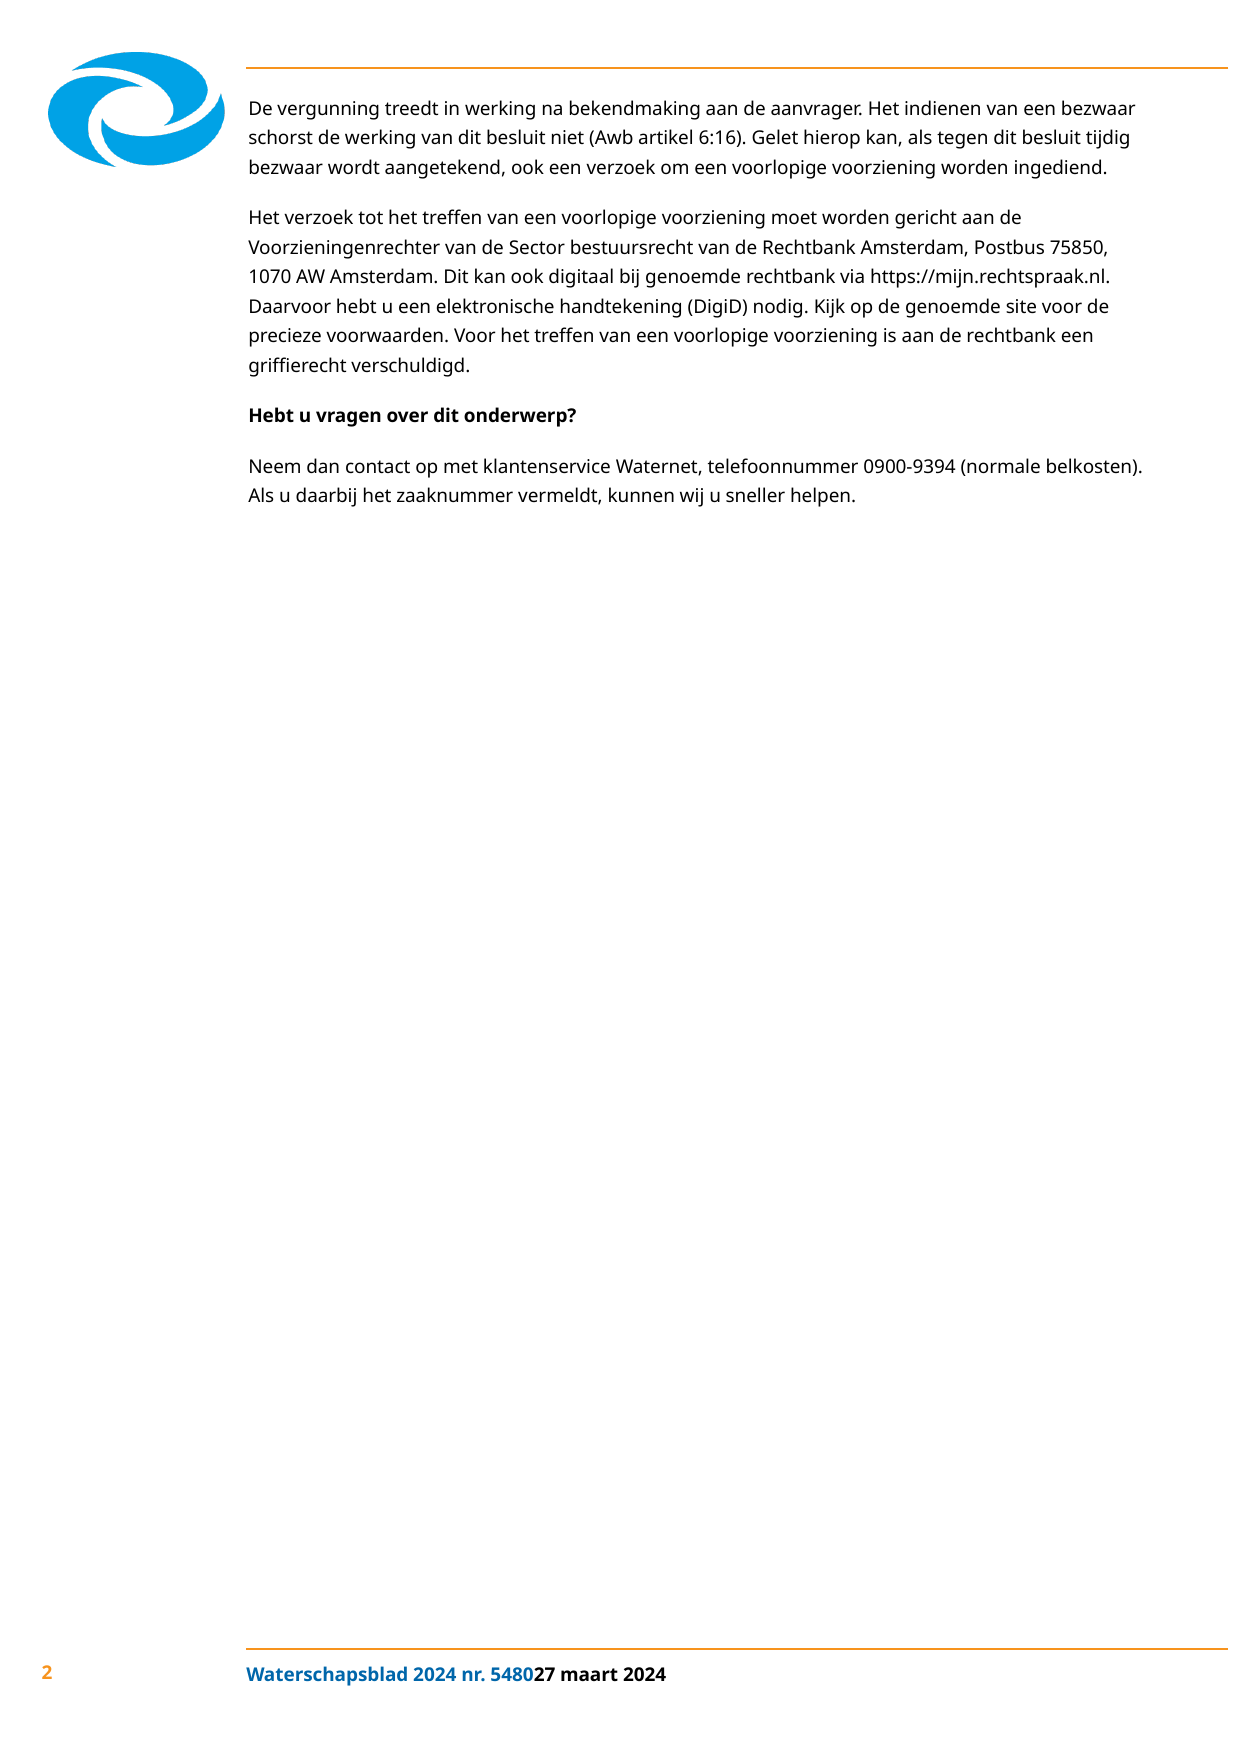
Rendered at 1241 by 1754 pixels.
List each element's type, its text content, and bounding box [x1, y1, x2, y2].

picture [41, 47, 231, 172]
text Het verzoek tot het treffen van een voorlopige voorziening moet worden gericht aan de Voorzieningenrechter van de Sector bestuursrecht van de Rechtbank Amsterdam, Postbus 75850, 1070 AW Amsterdam. Dit kan ook digitaal bij genoemde rechtbank via https://mijn.rechtspraak.nl. Daarvoor hebt u een elektronische handtekening (DigiD) nodig. Kijk op de genoemde site voor de precieze voorwaarden. Voor het treffen van een voorlopige voorziening is aan de rechtbank een griffierecht verschuldigd. [248, 204, 1152, 378]
text Hebt u vragen over dit onderwerp? [248, 403, 1152, 428]
text Neem dan contact op met klantenservice Waternet, telefoonnummer 0900-9394 (normale belkosten). Als u daarbij het zaaknummer vermeldt, kunnen wij u sneller helpen. [248, 453, 1152, 508]
text De vergunning treedt in werking na bekendmaking aan de aanvrager. Het indienen van een bezwaar schorst de werking van dit besluit niet (Awb artikel 6:16). Gelet hierop kan, als tegen dit besluit tijdig bezwaar wordt aangetekend, ook een verzoek om een voorlopige voorziening worden ingediend. [248, 95, 1152, 180]
